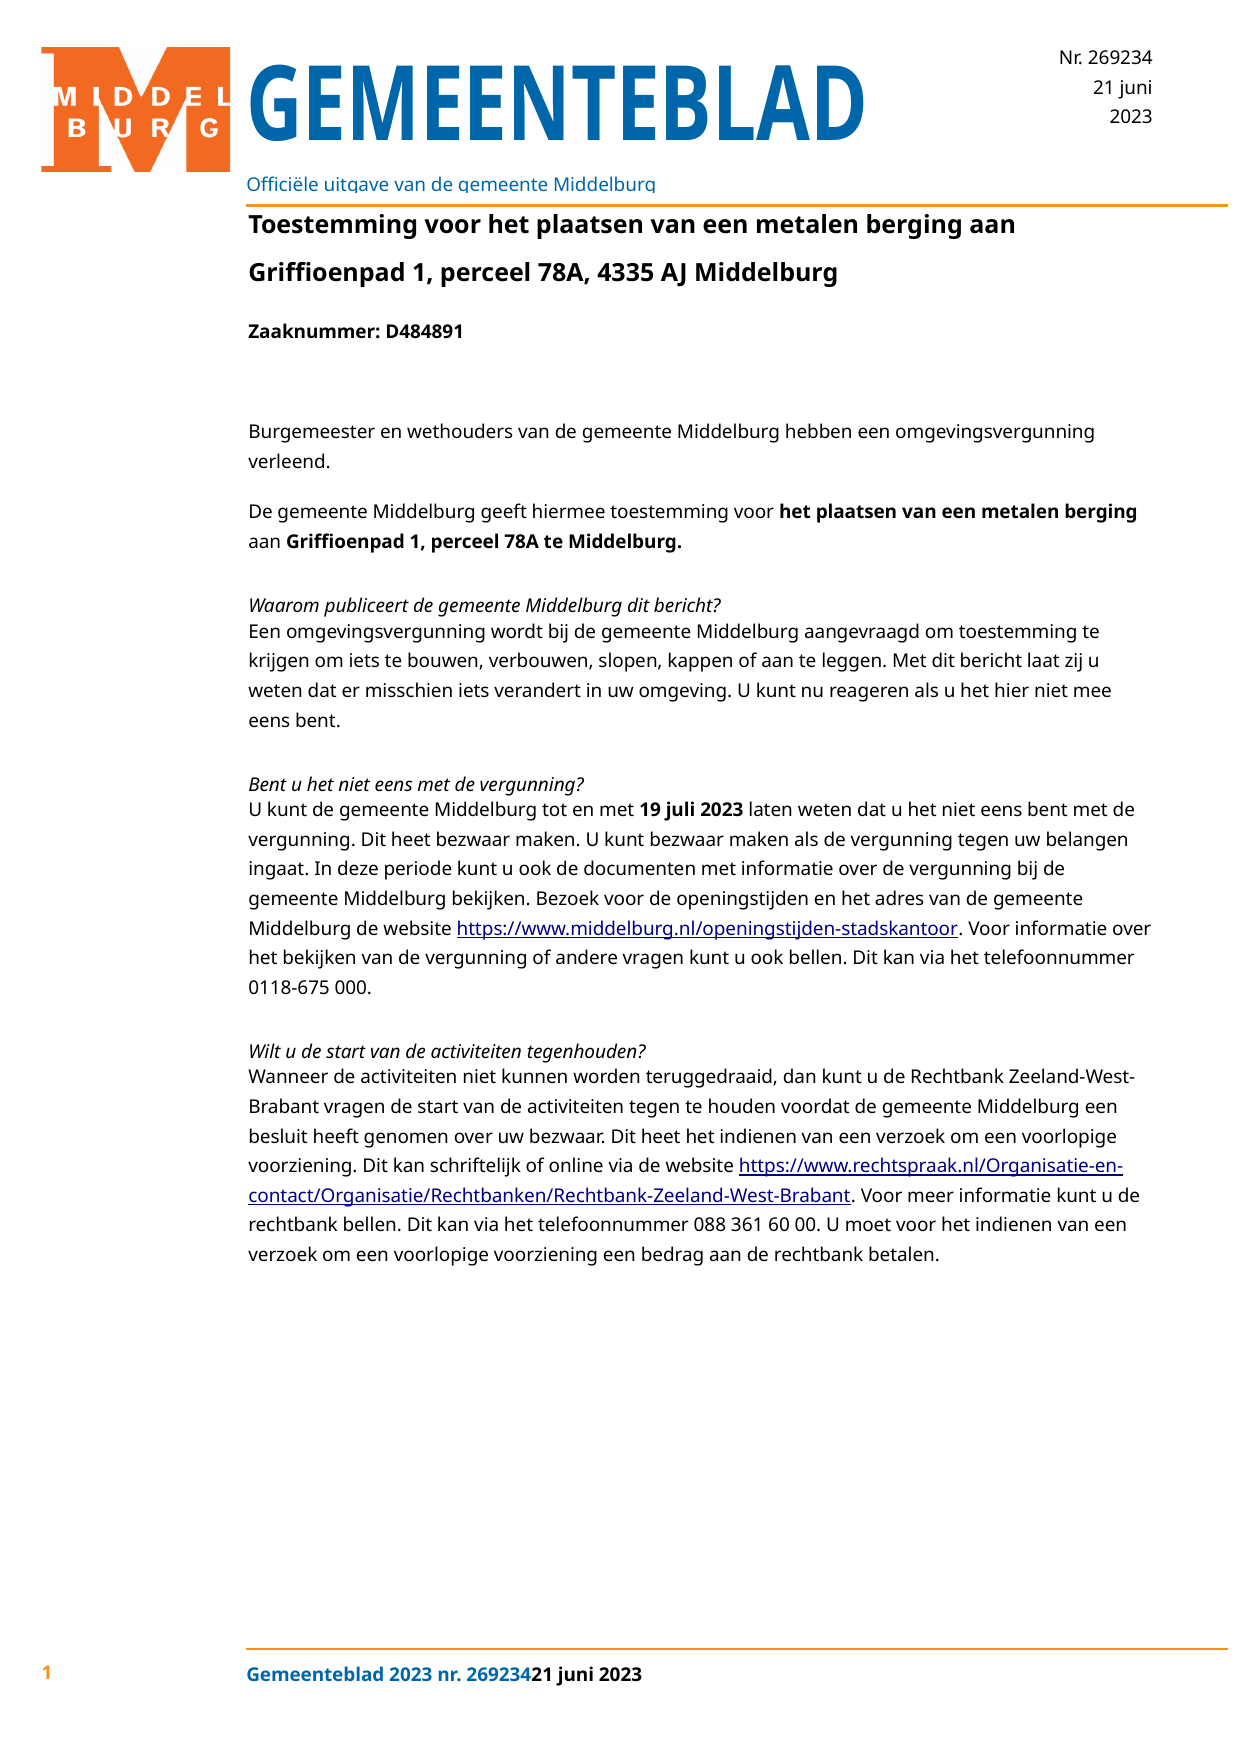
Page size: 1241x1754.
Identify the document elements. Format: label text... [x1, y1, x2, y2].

text Waarom publiceert de gemeente Middelburg dit bericht? [248, 592, 1152, 618]
text Zaaknummer: D484891 [248, 318, 1152, 344]
text Bent u het niet eens met de vergunning? [248, 771, 1152, 796]
text Wilt u de start van de activiteiten tegenhouden? [248, 1038, 1152, 1064]
text U kunt de gemeente Middelburg tot en met 19 juli 2023 laten weten dat u het niet eens bent met de vergunning. Dit heet bezwaar maken. U kunt bezwaar maken als de vergunning tegen uw belangen ingaat. In deze periode kunt u ook de documenten met informatie over de vergunning bij de gemeente Middelburg bekijken. Bezoek voor de openingstijden en het adres van de gemeente Middelburg de website https://www.middelburg.nl/openingstijden-stadskantoor. Voor informatie over het bekijken van de vergunning of andere vragen kunt u ook bellen. Dit kan via het telefoonnummer 0118-675 000. [248, 796, 1152, 1000]
text Burgemeester en wethouders van de gemeente Middelburg hebben een omgevingsvergunning verleend. [248, 419, 1152, 474]
text Wanneer de activiteiten niet kunnen worden teruggedraaid, dan kunt u de Rechtbank Zeeland-West-Brabant vragen de start van de activiteiten tegen te houden voordat de gemeente Middelburg een besluit heeft genomen over uw bezwaar. Dit heet het indienen van een verzoek om een voorlopige voorziening. Dit kan schriftelijk of online via de website https://www.rechtspraak.nl/Organisatie-en-contact/Organisatie/Rechtbanken/Rechtbank-Zeeland-West-Brabant. Voor meer informatie kunt u de rechtbank bellen. Dit kan via het telefoonnummer 088 361 60 00. U moet voor het indienen van een verzoek om een voorlopige voorziening een bedrag aan de rechtbank betalen. [248, 1064, 1152, 1267]
picture [41, 47, 231, 172]
text Toestemming voor het plaatsen van een metalen berging aan Griffioenpad 1, perceel 78A, 4335 AJ Middelburg [248, 207, 1152, 288]
text De gemeente Middelburg geeft hiermee toestemming voor het plaatsen van een metalen berging aan Griffioenpad 1, perceel 78A te Middelburg. [248, 499, 1152, 554]
text Een omgevingsvergunning wordt bij de gemeente Middelburg aangevraagd om toestemming te krijgen om iets te bouwen, verbouwen, slopen, kappen of aan te leggen. Met dit bericht laat zij u weten dat er misschien iets verandert in uw omgeving. U kunt nu reageren als u het hier niet mee eens bent. [248, 618, 1152, 732]
